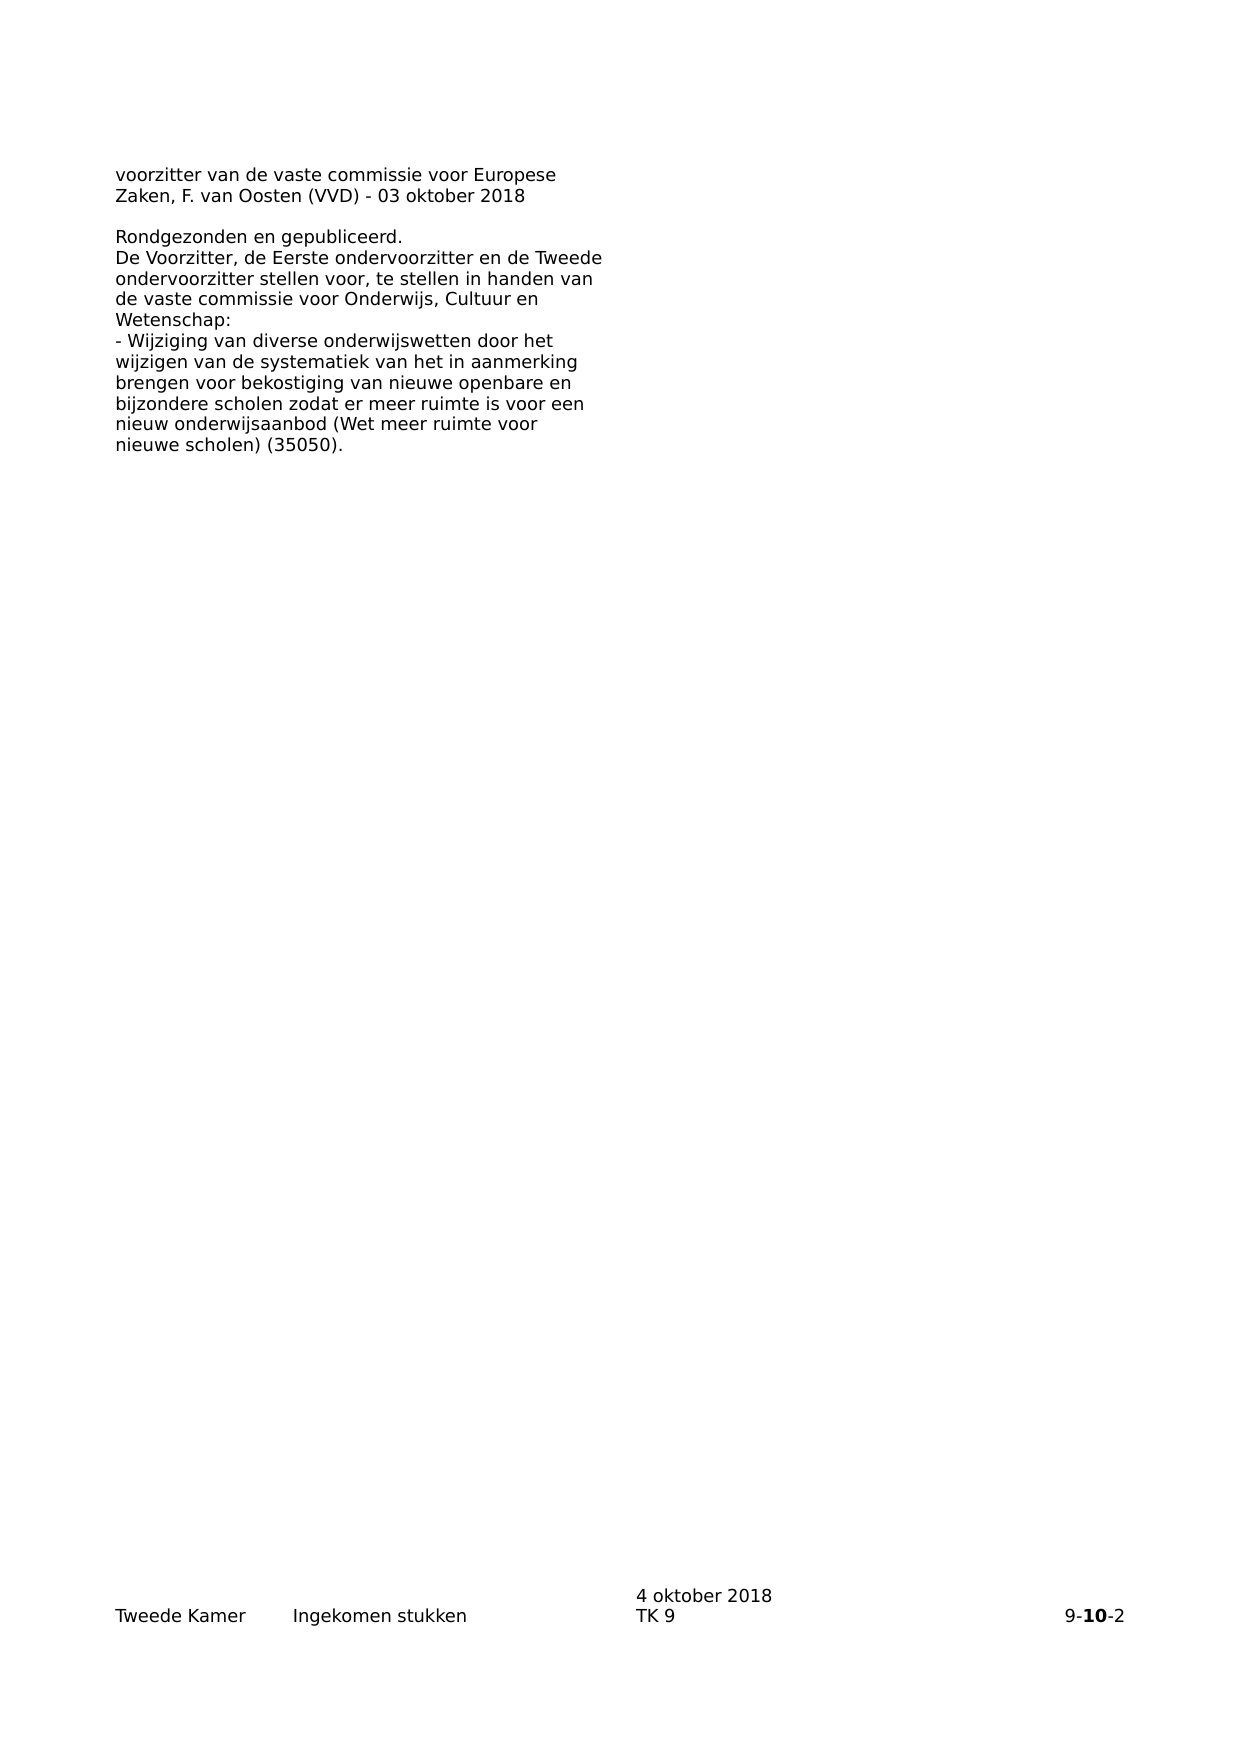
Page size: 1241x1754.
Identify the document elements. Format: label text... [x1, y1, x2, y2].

text De Voorzitter, de Eerste ondervoorzitter en de Tweede ondervoorzitter stellen voor, te stellen in handen van de vaste commissie voor Onderwijs, Cultuur en Wetenschap: [115, 247, 605, 331]
text Rondgezonden en gepubliceerd. [115, 227, 605, 247]
text - Wijziging van diverse onderwijswetten door het wijzigen van de systematiek van het in aanmerking brengen voor bekostiging van nieuwe openbare en bijzondere scholen zodat er meer ruimte is voor een nieuw onderwijsaanbod (Wet meer ruimte voor nieuwe scholen) (35050). [115, 331, 605, 456]
text voorzitter van de vaste commissie voor Europese Zaken, F. van Oosten (VVD) - 03 oktober 2018 [115, 165, 605, 207]
